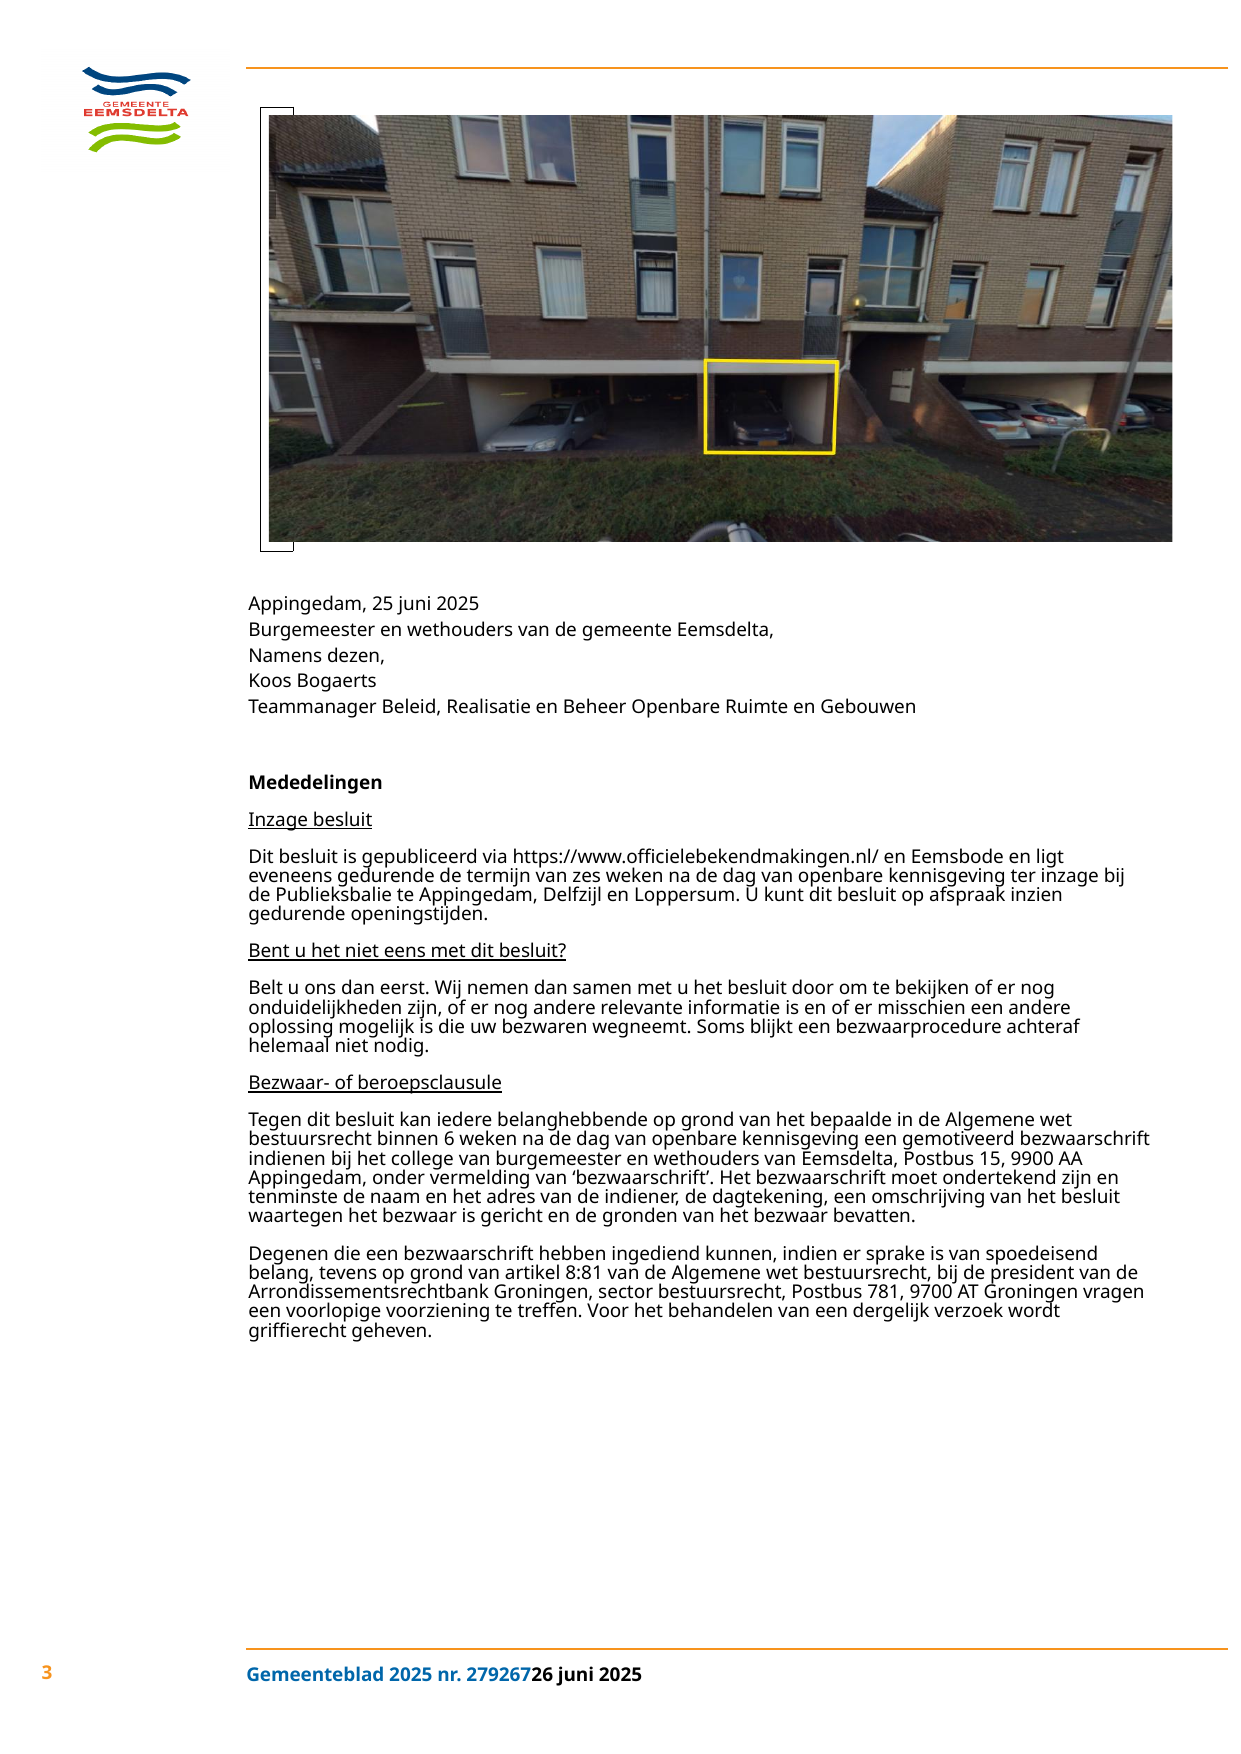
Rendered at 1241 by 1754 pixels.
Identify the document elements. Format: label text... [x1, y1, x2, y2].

text Koos Bogaerts [248, 668, 1152, 693]
text Burgemeester en wethouders van de gemeente Eemsdelta, [248, 616, 1152, 642]
text Tegen dit besluit kan iedere belanghebbende op grond van het bepaalde in de Algemene wet bestuursrecht binnen 6 weken na de dag van openbare kennisgeving een gemotiveerd bezwaarschrift indienen bij het college van burgemeester en wethouders van Eemsdelta, Postbus 15, 9900 AA Appingedam, onder vermelding van ‘bezwaarschrift’. Het bezwaarschrift moet ondertekend zijn en tenminste de naam en het adres van de indiener, de dagtekening, een omschrijving van het besluit waartegen het bezwaar is gericht en de gronden van het bezwaar bevatten. [248, 1111, 1152, 1227]
text Appingedam, 25 juni 2025 [248, 590, 1152, 616]
text Namens dezen, [248, 642, 1152, 668]
text Degenen die een bezwaarschrift hebben ingediend kunnen, indien er sprake is van spoedeisend belang, tevens op grond van artikel 8:81 van de Algemene wet bestuursrecht, bij de president van de Arrondissementsrechtbank Groningen, sector bestuursrecht, Postbus 781, 9700 AT Groningen vragen een voorlopige voorziening te treffen. Voor het behandelen van een dergelijk verzoek wordt griffierecht geheven. [248, 1244, 1152, 1341]
picture [41, 47, 231, 172]
text Mededelingen [248, 774, 1152, 793]
text Inzage besluit [248, 811, 1152, 830]
picture [268, 115, 1173, 542]
text Dit besluit is gepubliceerd via https://www.officielebekendmakingen.nl/ en Eemsbode en ligt eveneens gedurende de termijn van zes weken na de dag van openbare kennisgeving ter inzage bij de Publieksbalie te Appingedam, Delfzijl en Loppersum. U kunt dit besluit op afspraak inzien gedurende openingstijden. [248, 848, 1152, 925]
text Teammanager Beleid, Realisatie en Beheer Openbare Ruimte en Gebouwen [248, 693, 1152, 719]
text Belt u ons dan eerst. Wij nemen dan samen met u het besluit door om te bekijken of er nog onduidelijkheden zijn, of er nog andere relevante informatie is en of er misschien een andere oplossing mogelijk is die uw bezwaren wegneemt. Soms blijkt een bezwaarprocedure achteraf helemaal niet nodig. [248, 979, 1152, 1056]
text Bent u het niet eens met dit besluit? [248, 942, 1152, 962]
text Bezwaar- of beroepsclausule [248, 1074, 1152, 1093]
